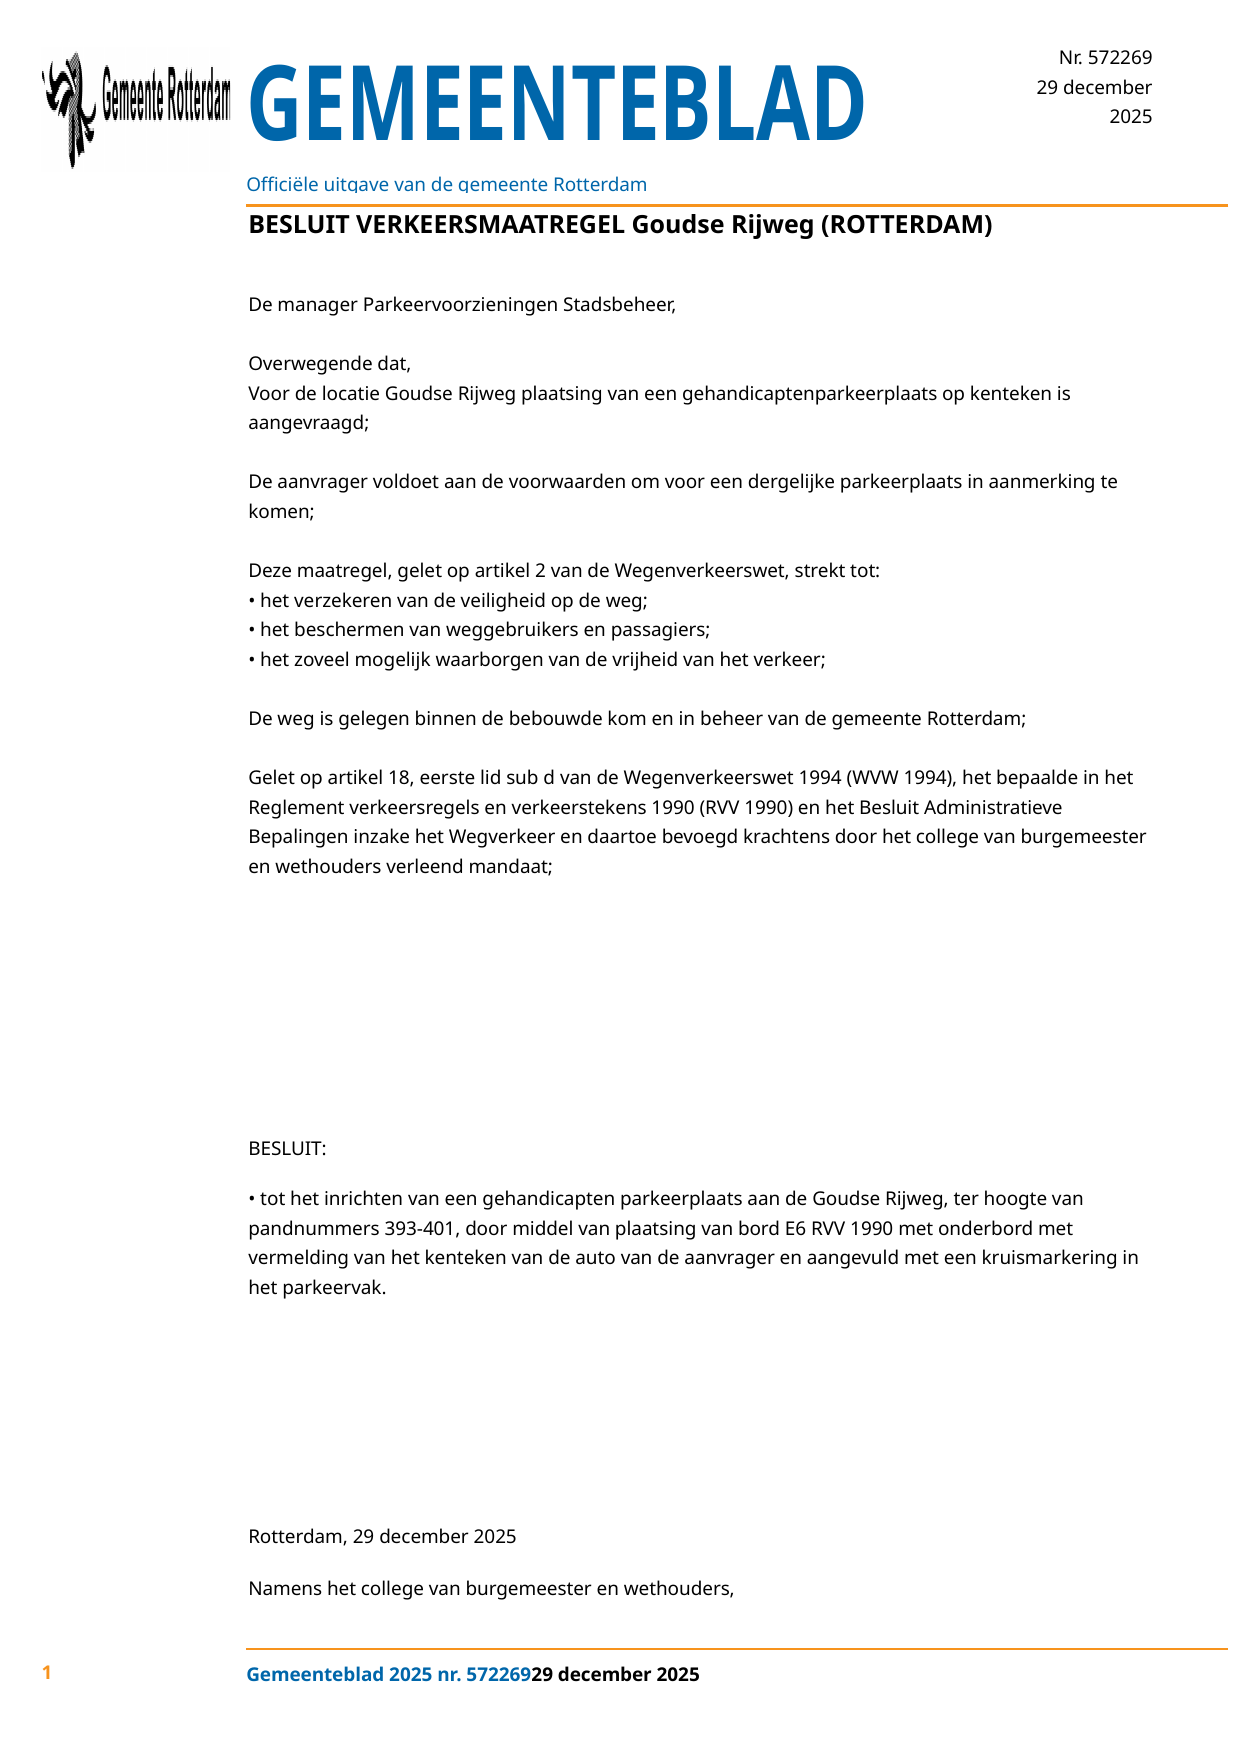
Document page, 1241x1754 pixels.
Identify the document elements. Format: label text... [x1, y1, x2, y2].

text • het zoveel mogelijk waarborgen van de vrijheid van het verkeer; [248, 646, 1152, 672]
text BESLUIT: [248, 1135, 1152, 1161]
picture [41, 47, 231, 172]
text • het beschermen van weggebruikers en passagiers; [248, 616, 1152, 642]
text BESLUIT VERKEERSMAATREGEL Goudse Rijweg (ROTTERDAM) [248, 207, 1152, 241]
text Voor de locatie Goudse Rijweg plaatsing van een gehandicaptenparkeerplaats op kenteken is aangevraagd; [248, 380, 1152, 435]
text Overwegende dat, [248, 350, 1152, 376]
text • het verzekeren van de veiligheid op de weg; [248, 587, 1152, 613]
text De manager Parkeervoorzieningen Stadsbeheer, [248, 291, 1152, 317]
text Namens het college van burgemeester en wethouders, [248, 1575, 1152, 1601]
text De weg is gelegen binnen de bebouwde kom en in beheer van de gemeente Rotterdam; [248, 705, 1152, 731]
text Deze maatregel, gelet op artikel 2 van de Wegenverkeerswet, strekt tot: [248, 557, 1152, 583]
text Gelet op artikel 18, eerste lid sub d van de Wegenverkeerswet 1994 (WVW 1994), het bepaalde in het Reglement verkeersregels en verkeerstekens 1990 (RVV 1990) en het Besluit Administratieve Bepalingen inzake het Wegverkeer en daartoe bevoegd krachtens door het college van burgemeester en wethouders verleend mandaat; [248, 764, 1152, 879]
text • tot het inrichten van een gehandicapten parkeerplaats aan de Goudse Rijweg, ter hoogte van pandnummers 393-401, door middel van plaatsing van bord E6 RVV 1990 met onderbord met vermelding van het kenteken van de auto van de aanvrager en aangevuld met een kruismarkering in het parkeervak. [248, 1185, 1152, 1300]
text Rotterdam, 29 december 2025 [248, 1523, 1152, 1549]
text De aanvrager voldoet aan de voorwaarden om voor een dergelijke parkeerplaats in aanmerking te komen; [248, 468, 1152, 524]
